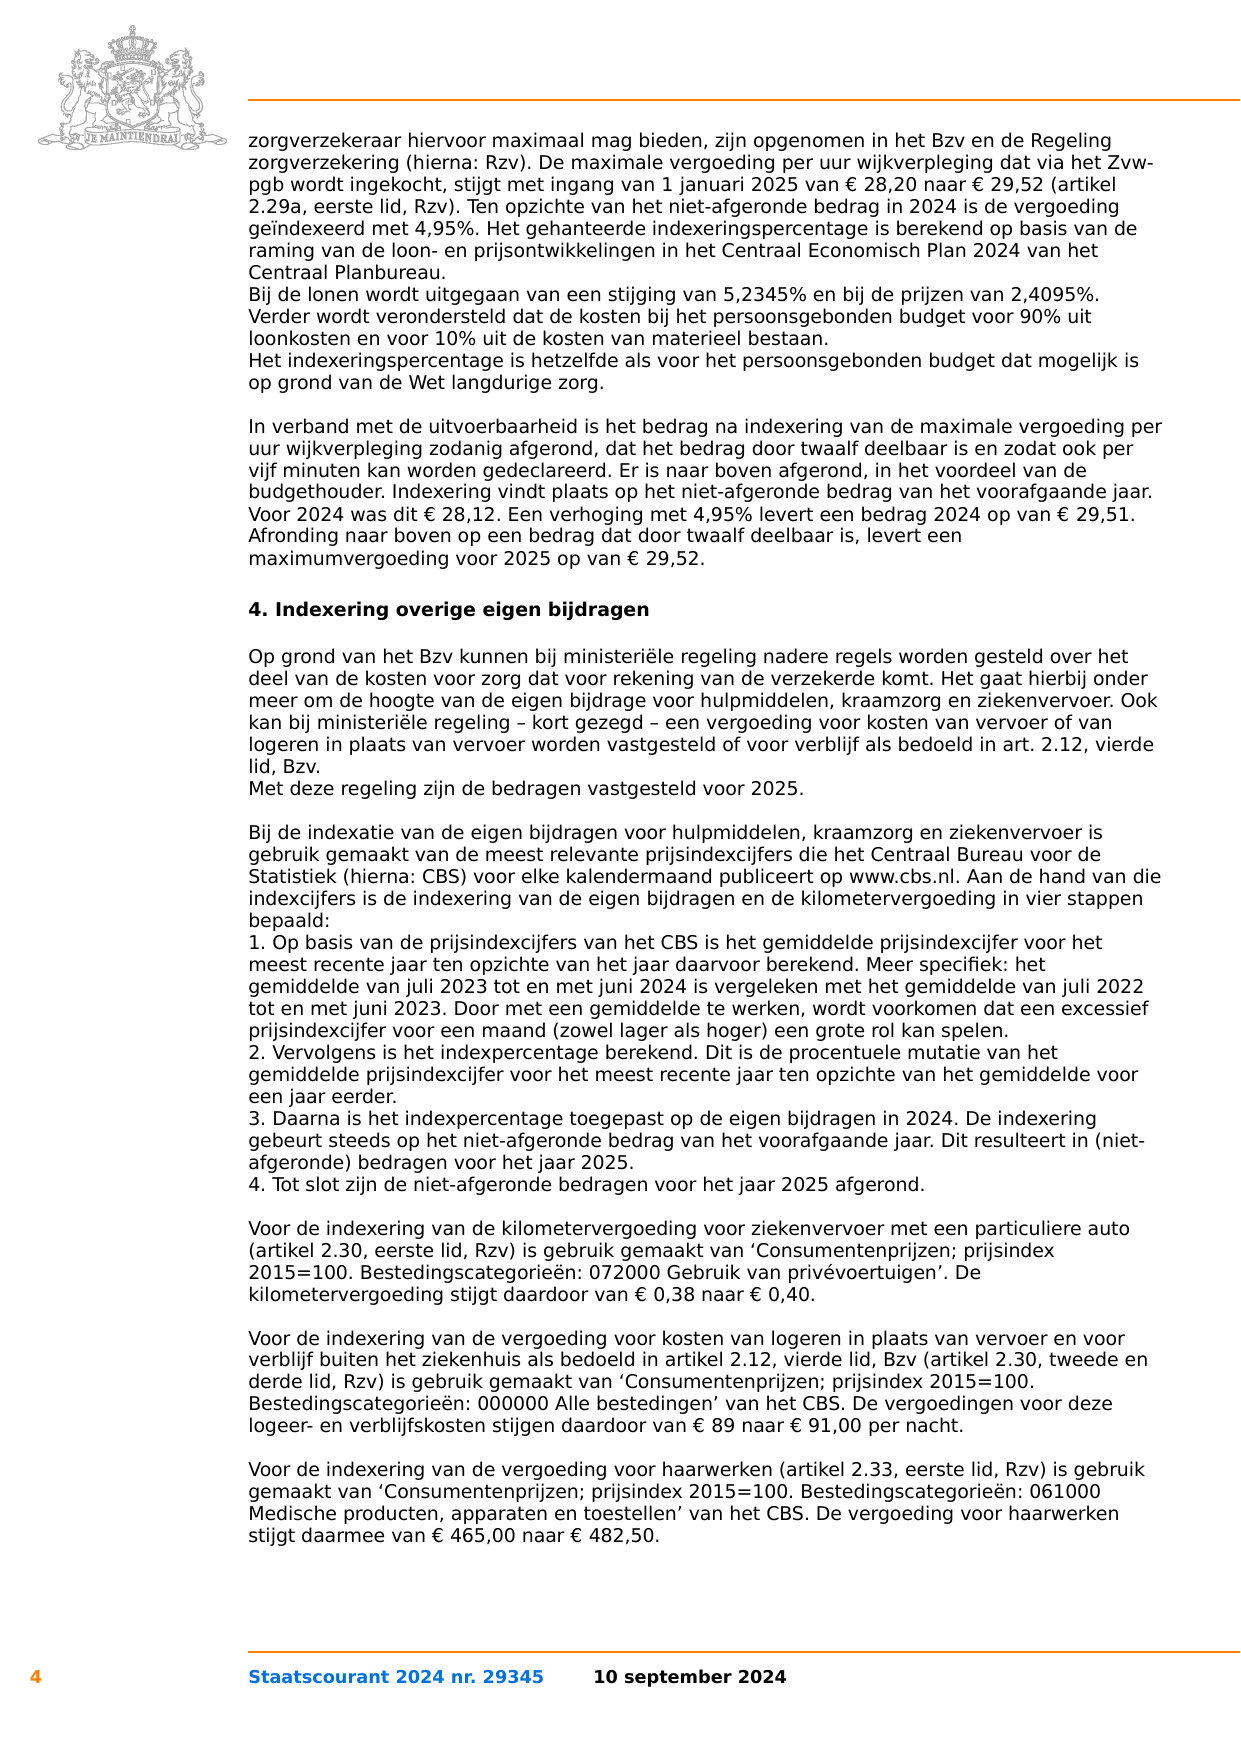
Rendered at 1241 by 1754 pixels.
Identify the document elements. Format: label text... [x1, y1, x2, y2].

text Bij de indexatie van de eigen bijdragen voor hulpmiddelen, kraamzorg en ziekenvervoer is gebruik gemaakt van de meest relevante prijsindexcijfers die het Centraal Bureau voor de Statistiek (hierna: CBS) voor elke kalendermaand publiceert op www.cbs.nl. Aan de hand van die indexcijfers is de indexering van de eigen bijdragen en de kilometervergoeding in vier stappen bepaald: [248, 822, 1163, 932]
text Bij de lonen wordt uitgegaan van een stijging van 5,2345% en bij de prijzen van 2,4095%. Verder wordt verondersteld dat de kosten bij het persoonsgebonden budget voor 90% uit loonkosten en voor 10% uit de kosten van materieel bestaan. [248, 284, 1163, 350]
text 1. Op basis van de prijsindexcijfers van het CBS is het gemiddelde prijsindexcijfer voor het meest recente jaar ten opzichte van het jaar daarvoor berekend. Meer specifiek: het gemiddelde van juli 2023 tot en met juni 2024 is vergeleken met het gemiddelde van juli 2022 tot en met juni 2023. Door met een gemiddelde te werken, wordt voorkomen dat een excessief prijsindexcijfer voor een maand (zowel lager als hoger) een grote rol kan spelen. [248, 932, 1163, 1042]
text Voor de indexering van de vergoeding voor kosten van logeren in plaats van vervoer en voor verblijf buiten het ziekenhuis als bedoeld in artikel 2.12, vierde lid, Bzv (artikel 2.30, tweede en derde lid, Rzv) is gebruik gemaakt van ‘Consumentenprijzen; prijsindex 2015=100. Bestedingscategorieën: 000000 Alle bestedingen’ van het CBS. De vergoedingen voor deze logeer- en verblijfskosten stijgen daardoor van € 89 naar € 91,00 per nacht. [248, 1327, 1163, 1437]
text Voor de indexering van de vergoeding voor haarwerken (artikel 2.33, eerste lid, Rzv) is gebruik gemaakt van ‘Consumentenprijzen; prijsindex 2015=100. Bestedingscategorieën: 061000 Medische producten, apparaten en toestellen’ van het CBS. De vergoeding voor haarwerken stijgt daarmee van € 465,00 naar € 482,50. [248, 1459, 1163, 1547]
text Met deze regeling zijn de bedragen vastgesteld voor 2025. [248, 778, 1163, 800]
picture [38, 25, 227, 150]
text Het indexeringspercentage is hetzelfde als voor het persoonsgebonden budget dat mogelijk is op grond van de Wet langdurige zorg. [248, 350, 1163, 394]
text 2. Vervolgens is het indexpercentage berekend. Dit is de procentuele mutatie van het gemiddelde prijsindexcijfer voor het meest recente jaar ten opzichte van het gemiddelde voor een jaar eerder. [248, 1042, 1163, 1108]
subtitle 4. Indexering overige eigen bijdragen [248, 599, 1163, 621]
text Voor de indexering van de kilometervergoeding voor ziekenvervoer met een particuliere auto (artikel 2.30, eerste lid, Rzv) is gebruik gemaakt van ‘Consumentenprijzen; prijsindex 2015=100. Bestedingscategorieën: 072000 Gebruik van privévoertuigen’. De kilometervergoeding stijgt daardoor van € 0,38 naar € 0,40. [248, 1218, 1163, 1306]
text Op grond van het Bzv kunnen bij ministeriële regeling nadere regels worden gesteld over het deel van de kosten voor zorg dat voor rekening van de verzekerde komt. Het gaat hierbij onder meer om de hoogte van de eigen bijdrage voor hulpmiddelen, kraamzorg en ziekenvervoer. Ook kan bij ministeriële regeling – kort gezegd – een vergoeding voor kosten van vervoer of van logeren in plaats van vervoer worden vastgesteld of voor verblijf als bedoeld in art. 2.12, vierde lid, Bzv. [248, 646, 1163, 778]
text zorgverzekeraar hiervoor maximaal mag bieden, zijn opgenomen in het Bzv en de Regeling zorgverzekering (hierna: Rzv). De maximale vergoeding per uur wijkverpleging dat via het Zvw-pgb wordt ingekocht, stijgt met ingang van 1 januari 2025 van € 28,20 naar € 29,52 (artikel 2.29a, eerste lid, Rzv). Ten opzichte van het niet-afgeronde bedrag in 2024 is de vergoeding geïndexeerd met 4,95%. Het gehanteerde indexeringspercentage is berekend op basis van de raming van de loon- en prijsontwikkelingen in het Centraal Economisch Plan 2024 van het Centraal Planbureau. [248, 130, 1163, 284]
text 3. Daarna is het indexpercentage toegepast op de eigen bijdragen in 2024. De indexering gebeurt steeds op het niet-afgeronde bedrag van het voorafgaande jaar. Dit resulteert in (niet-afgeronde) bedragen voor het jaar 2025. [248, 1108, 1163, 1174]
text 4. Tot slot zijn de niet-afgeronde bedragen voor het jaar 2025 afgerond. [248, 1174, 1163, 1196]
text In verband met de uitvoerbaarheid is het bedrag na indexering van de maximale vergoeding per uur wijkverpleging zodanig afgerond, dat het bedrag door twaalf deelbaar is en zodat ook per vijf minuten kan worden gedeclareerd. Er is naar boven afgerond, in het voordeel van de budgethouder. Indexering vindt plaats op het niet-afgeronde bedrag van het voorafgaande jaar. Voor 2024 was dit € 28,12. Een verhoging met 4,95% levert een bedrag 2024 op van € 29,51. Afronding naar boven op een bedrag dat door twaalf deelbaar is, levert een maximumvergoeding voor 2025 op van € 29,52. [248, 416, 1163, 569]
